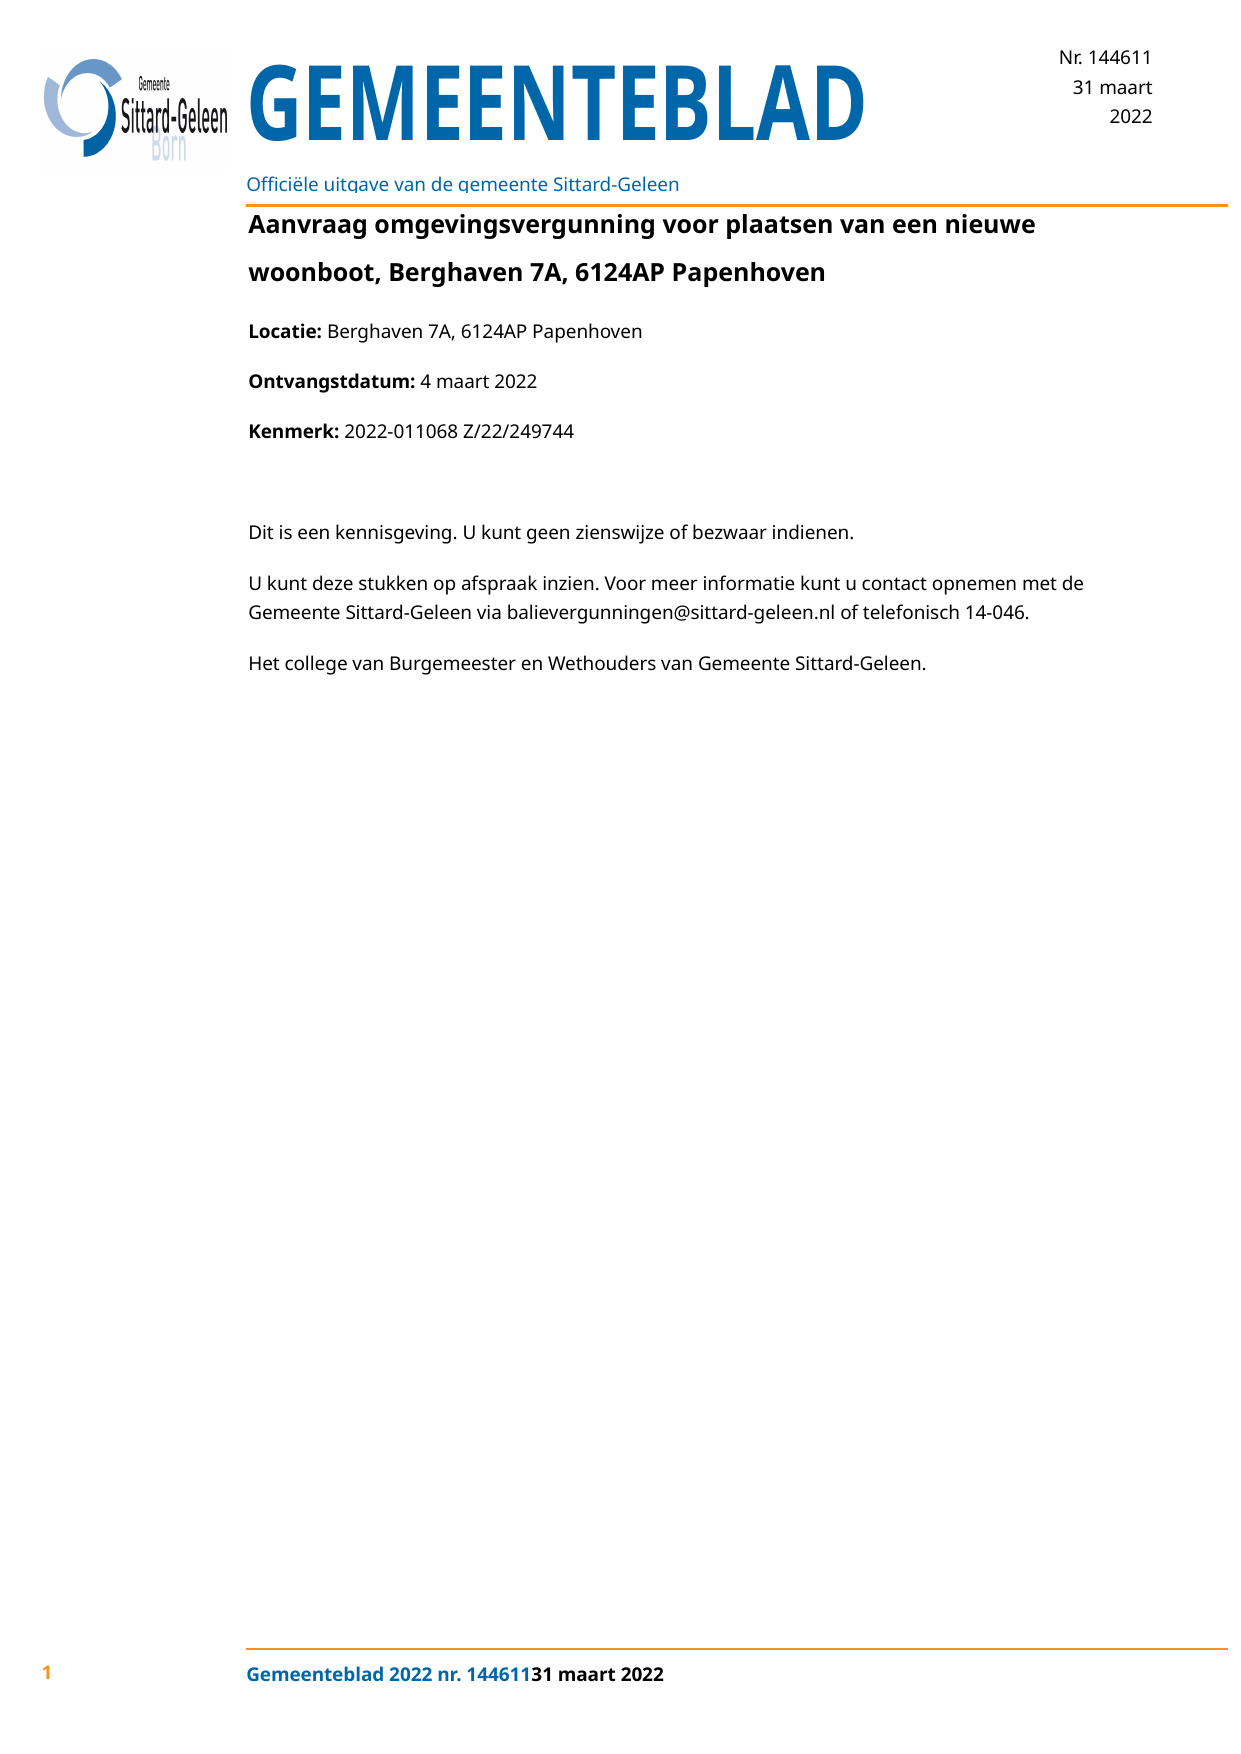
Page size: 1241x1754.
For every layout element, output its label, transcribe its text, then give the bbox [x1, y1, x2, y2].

text Kenmerk: 2022-011068 Z/22/249744 [248, 419, 1152, 444]
text Ontvangstdatum: 4 maart 2022 [248, 368, 1152, 394]
text Het college van Burgemeester en Wethouders van Gemeente Sittard-Geleen. [248, 650, 1152, 676]
text U kunt deze stukken op afspraak inzien. Voor meer informatie kunt u contact opnemen met de Gemeente Sittard-Geleen via balievergunningen@sittard-geleen.nl of telefonisch 14-046. [248, 570, 1152, 625]
picture [41, 47, 231, 172]
text Aanvraag omgevingsvergunning voor plaatsen van een nieuwe woonboot, Berghaven 7A, 6124AP Papenhoven [248, 207, 1152, 288]
text Dit is een kennisgeving. U kunt geen zienswijze of bezwaar indienen. [248, 519, 1152, 545]
text Locatie: Berghaven 7A, 6124AP Papenhoven [248, 318, 1152, 344]
